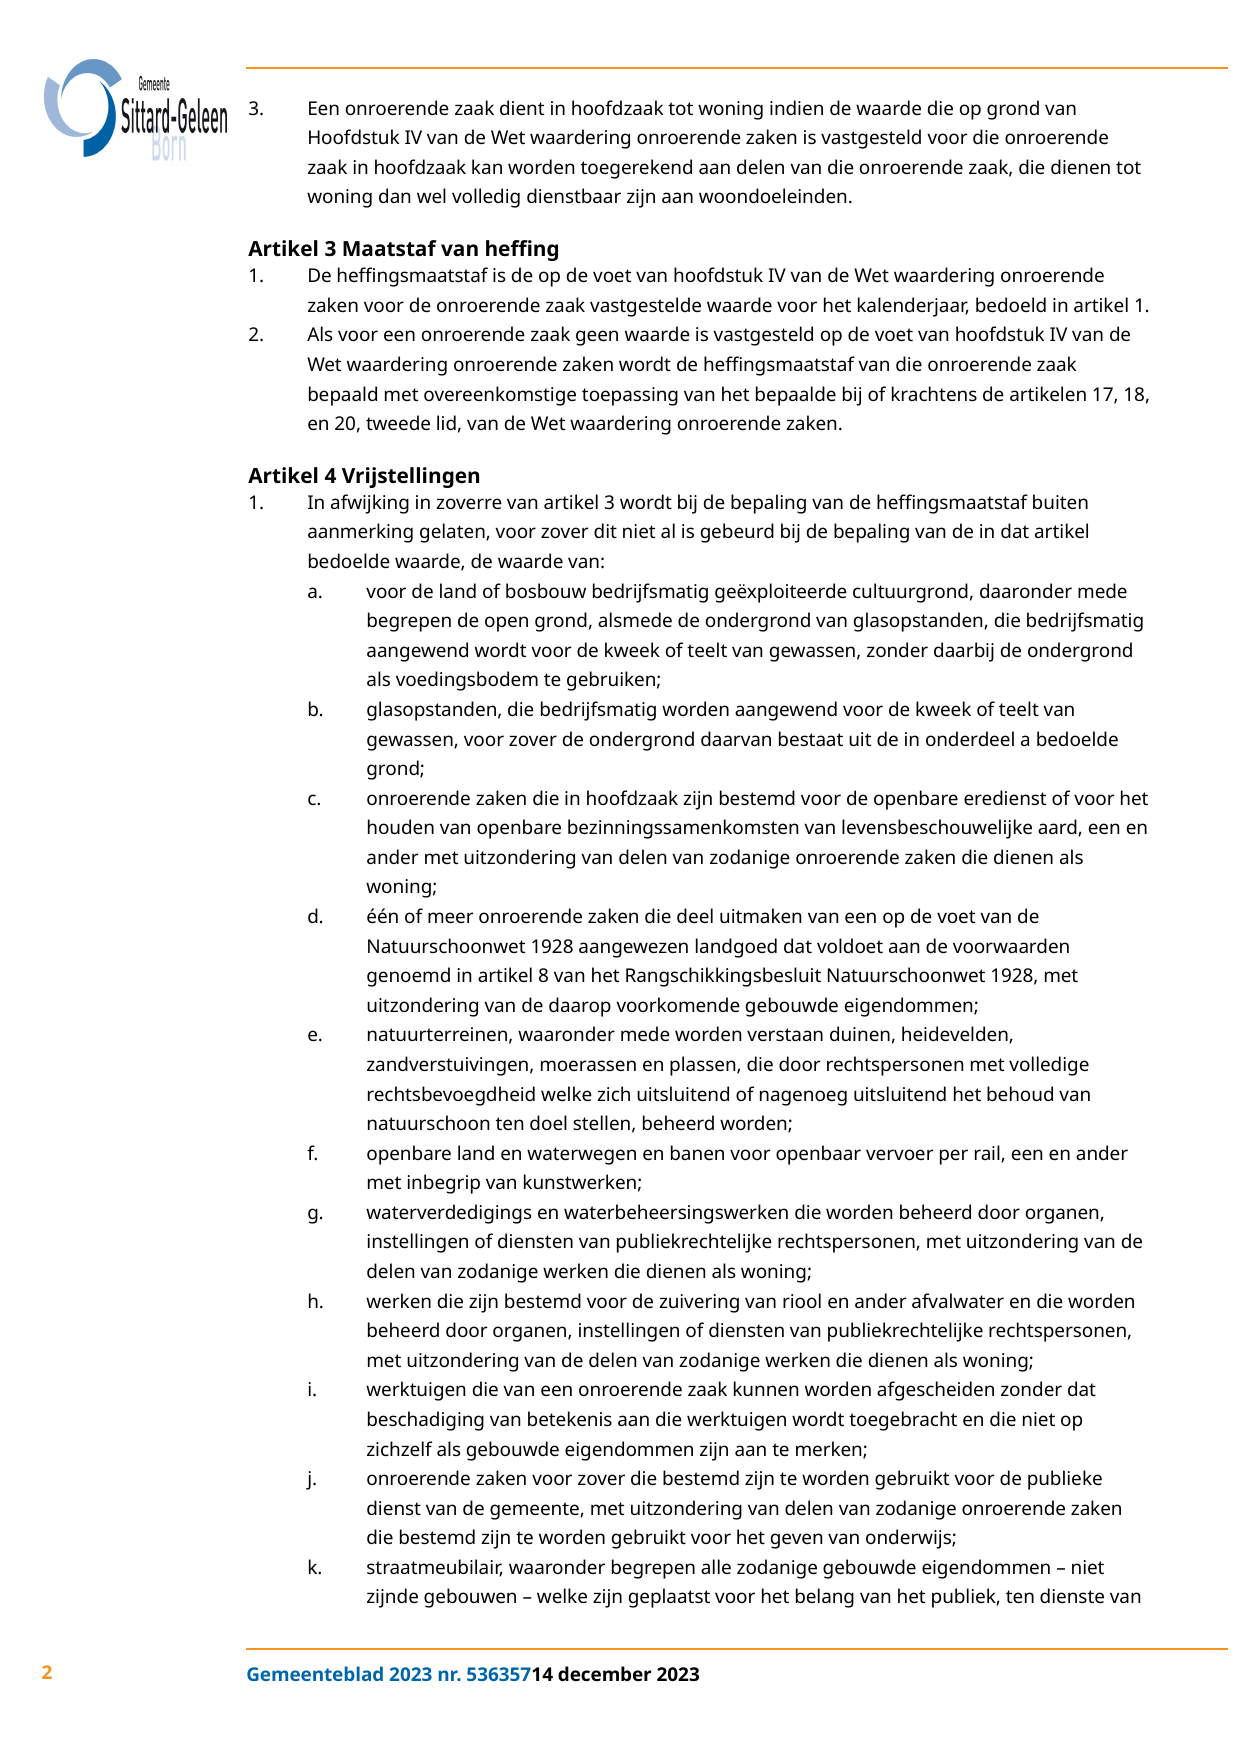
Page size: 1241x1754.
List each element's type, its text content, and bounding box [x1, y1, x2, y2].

list straatmeubilair, waaronder begrepen alle zodanige gebouwde eigendommen – niet zijnde gebouwen – welke zijn geplaatst voor het belang van het publiek, ten dienste van [307, 1554, 1152, 1609]
list natuurterreinen, waaronder mede worden verstaan duinen, heidevelden, zandverstuivingen, moerassen en plassen, die door rechtspersonen met volledige rechtsbevoegdheid welke zich uitsluitend of nagenoeg uitsluitend het behoud van natuurschoon ten doel stellen, beheerd worden; [307, 1022, 1152, 1136]
list onroerende zaken voor zover die bestemd zijn te worden gebruikt voor de publieke dienst van de gemeente, met uitzondering van delen van zodanige onroerende zaken die bestemd zijn te worden gebruikt voor het geven van onderwijs; [307, 1465, 1152, 1550]
list waterverdedigings en waterbeheersingswerken die worden beheerd door organen, instellingen of diensten van publiekrechtelijke rechtspersonen, met uitzondering van de delen van zodanige werken die dienen als woning; [307, 1199, 1152, 1284]
list onroerende zaken die in hoofdzaak zijn bestemd voor de openbare eredienst of voor het houden van openbare bezinningssamenkomsten van levensbeschouwelijke aard, een en ander met uitzondering van delen van zodanige onroerende zaken die dienen als woning; [307, 785, 1152, 899]
list werktuigen die van een onroerende zaak kunnen worden afgescheiden zonder dat beschadiging van betekenis aan die werktuigen wordt toegebracht en die niet op zichzelf als gebouwde eigendommen zijn aan te merken; [307, 1377, 1152, 1462]
list glasopstanden, die bedrijfsmatig worden aangewend voor de kweek of teelt van gewassen, voor zover de ondergrond daarvan bestaat uit de in onderdeel a bedoelde grond; [307, 696, 1152, 781]
list In afwijking in zoverre van artikel 3 wordt bij de bepaling van de heffingsmaatstaf buiten aanmerking gelaten, voor zover dit niet al is gebeurd bij de bepaling van de in dat artikel bedoelde waarde, de waarde van: [248, 489, 1152, 574]
text Artikel 4 Vrijstellingen [248, 461, 1152, 489]
list Een onroerende zaak dient in hoofdzaak tot woning indien de waarde die op grond van Hoofdstuk IV van de Wet waardering onroerende zaken is vastgesteld voor die onroerende zaak in hoofdzaak kan worden toegerekend aan delen van die onroerende zaak, die dienen tot woning dan wel volledig dienstbaar zijn aan woondoeleinden. [248, 95, 1152, 209]
list openbare land en waterwegen en banen voor openbaar vervoer per rail, een en ander met inbegrip van kunstwerken; [307, 1140, 1152, 1195]
list voor de land of bosbouw bedrijfsmatig geëxploiteerde cultuurgrond, daaronder mede begrepen de open grond, alsmede de ondergrond van glasopstanden, die bedrijfsmatig aangewend wordt voor de kweek of teelt van gewassen, zonder daarbij de ondergrond als voedingsbodem te gebruiken; [307, 578, 1152, 692]
list De heffingsmaatstaf is de op de voet van hoofdstuk IV van de Wet waardering onroerende zaken voor de onroerende zaak vastgestelde waarde voor het kalenderjaar, bedoeld in artikel 1. [248, 262, 1152, 318]
list Als voor een onroerende zaak geen waarde is vastgesteld op de voet van hoofdstuk IV van de Wet waardering onroerende zaken wordt de heffingsmaatstaf van die onroerende zaak bepaald met overeenkomstige toepassing van het bepaalde bij of krachtens de artikelen 17, 18, en 20, tweede lid, van de Wet waardering onroerende zaken. [248, 322, 1152, 436]
list één of meer onroerende zaken die deel uitmaken van een op de voet van de Natuurschoonwet 1928 aangewezen landgoed dat voldoet aan de voorwaarden genoemd in artikel 8 van het Rangschikkingsbesluit Natuurschoonwet 1928, met uitzondering van de daarop voorkomende gebouwde eigendommen; [307, 903, 1152, 1018]
text Artikel 3 Maatstaf van heffing [248, 234, 1152, 262]
list werken die zijn bestemd voor de zuivering van riool en ander afvalwater en die worden beheerd door organen, instellingen of diensten van publiekrechtelijke rechtspersonen, met uitzondering van de delen van zodanige werken die dienen als woning; [307, 1288, 1152, 1373]
picture [41, 47, 231, 172]
